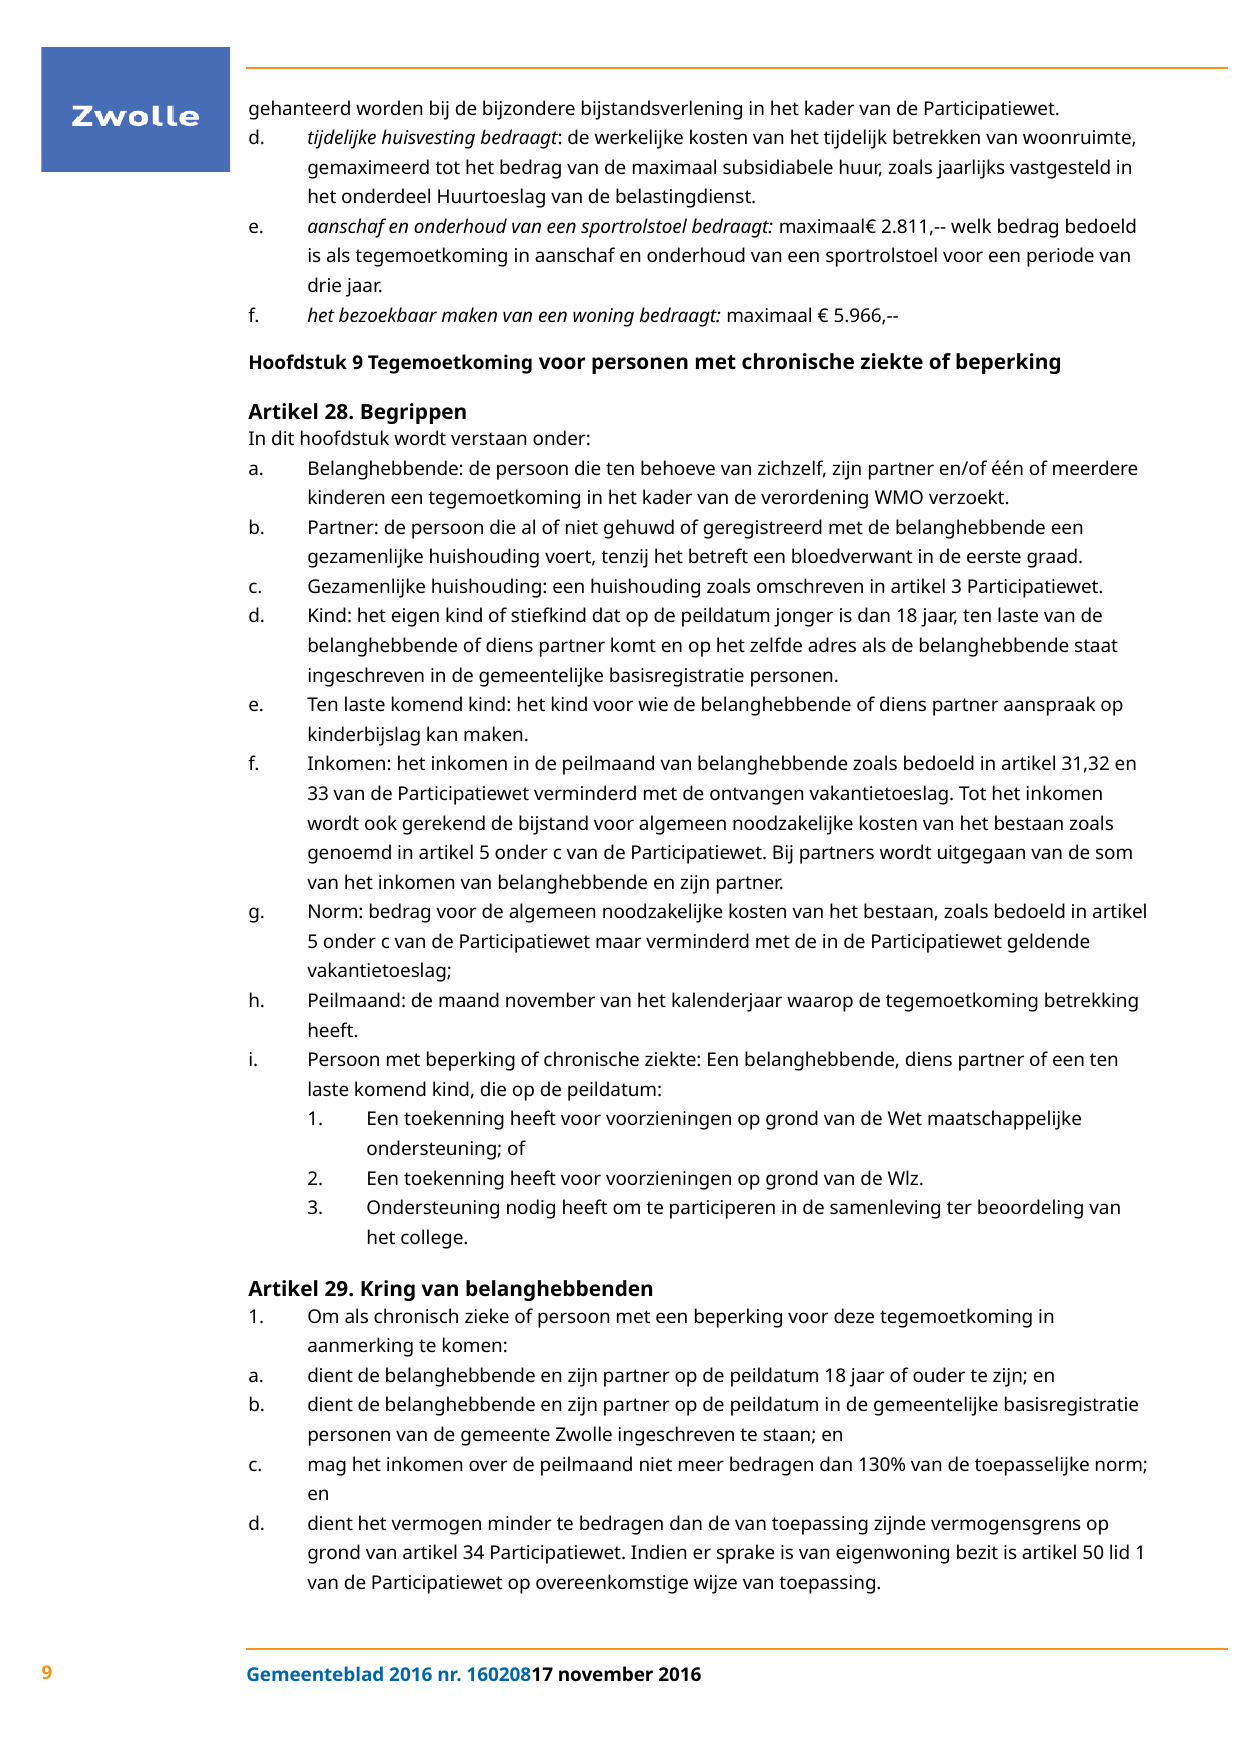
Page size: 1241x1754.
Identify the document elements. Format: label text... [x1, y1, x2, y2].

list mag het inkomen over de peilmaand niet meer bedragen dan 130% van de toepasselijke norm; en [248, 1451, 1152, 1506]
list Persoon met beperking of chronische ziekte: Een belanghebbende, diens partner of een ten laste komend kind, die op de peildatum: [248, 1046, 1152, 1102]
list het bezoekbaar maken van een woning bedraagt: maximaal € 5.966,-- [248, 302, 1152, 328]
text In dit hoofdstuk wordt verstaan onder: [248, 425, 1152, 451]
list Ondersteuning nodig heeft om te participeren in de samenleving ter beoordeling van het college. [307, 1194, 1152, 1250]
text Artikel 28. Begrippen [248, 397, 1152, 425]
list Partner: de persoon die al of niet gehuwd of geregistreerd met de belanghebbende een gezamenlijke huishouding voert, tenzij het betreft een bloedverwant in de eerste graad. [248, 514, 1152, 569]
list Gezamenlijke huishouding: een huishouding zoals omschreven in artikel 3 Participatiewet. [248, 573, 1152, 599]
list tijdelijke huisvesting bedraagt: de werkelijke kosten van het tijdelijk betrekken van woonruimte, gemaximeerd tot het bedrag van de maximaal subsidiabele huur, zoals jaarlijks vastgesteld in het onderdeel Huurtoeslag van de belastingdienst. [248, 124, 1152, 209]
picture [41, 47, 231, 172]
list dient de belanghebbende en zijn partner op de peildatum 18 jaar of ouder te zijn; en [248, 1362, 1152, 1388]
list Inkomen: het inkomen in de peilmaand van belanghebbende zoals bedoeld in artikel 31,32 en 33 van de Participatiewet verminderd met de ontvangen vakantietoeslag. Tot het inkomen wordt ook gerekend de bijstand voor algemeen noodzakelijke kosten van het bestaan zoals genoemd in artikel 5 onder c van de Participatiewet. Bij partners wordt uitgegaan van de som van het inkomen van belanghebbende en zijn partner. [248, 751, 1152, 895]
list Een toekenning heeft voor voorzieningen op grond van de Wlz. [307, 1165, 1152, 1191]
list Ten laste komend kind: het kind voor wie de belanghebbende of diens partner aanspraak op kinderbijslag kan maken. [248, 691, 1152, 747]
list dient de belanghebbende en zijn partner op de peildatum in de gemeentelijke basisregistratie personen van de gemeente Zwolle ingeschreven te staan; en [248, 1392, 1152, 1447]
list Om als chronisch zieke of persoon met een beperking voor deze tegemoetkoming in aanmerking te komen: [248, 1303, 1152, 1358]
list Een toekenning heeft voor voorzieningen op grond van de Wet maatschappelijke ondersteuning; of [307, 1106, 1152, 1161]
text Artikel 29. Kring van belanghebbenden [248, 1274, 1152, 1303]
list Peilmaand: de maand november van het kalenderjaar waarop de tegemoetkoming betrekking heeft. [248, 987, 1152, 1043]
text gehanteerd worden bij de bijzondere bijstandsverlening in het kader van de Participatiewet. [248, 95, 1152, 121]
list Kind: het eigen kind of stiefkind dat op de peildatum jonger is dan 18 jaar, ten laste van de belanghebbende of diens partner komt en op het zelfde adres als de belanghebbende staat ingeschreven in de gemeentelijke basisregistratie personen. [248, 603, 1152, 688]
list Belanghebbende: de persoon die ten behoeve van zichzelf, zijn partner en/of één of meerdere kinderen een tegemoetkoming in het kader van de verordening WMO verzoekt. [248, 455, 1152, 510]
list aanschaf en onderhoud van een sportrolstoel bedraagt: maximaal€ 2.811,-- welk bedrag bedoeld is als tegemoetkoming in aanschaf en onderhoud van een sportrolstoel voor een periode van drie jaar. [248, 213, 1152, 298]
text Hoofdstuk 9 Tegemoetkoming voor personen met chronische ziekte of beperking [248, 347, 1152, 376]
list dient het vermogen minder te bedragen dan de van toepassing zijnde vermogensgrens op grond van artikel 34 Participatiewet. Indien er sprake is van eigenwoning bezit is artikel 50 lid 1 van de Participatiewet op overeenkomstige wijze van toepassing. [248, 1510, 1152, 1595]
list Norm: bedrag voor de algemeen noodzakelijke kosten van het bestaan, zoals bedoeld in artikel 5 onder c van de Participatiewet maar verminderd met de in de Participatiewet geldende vakantietoeslag; [248, 898, 1152, 983]
